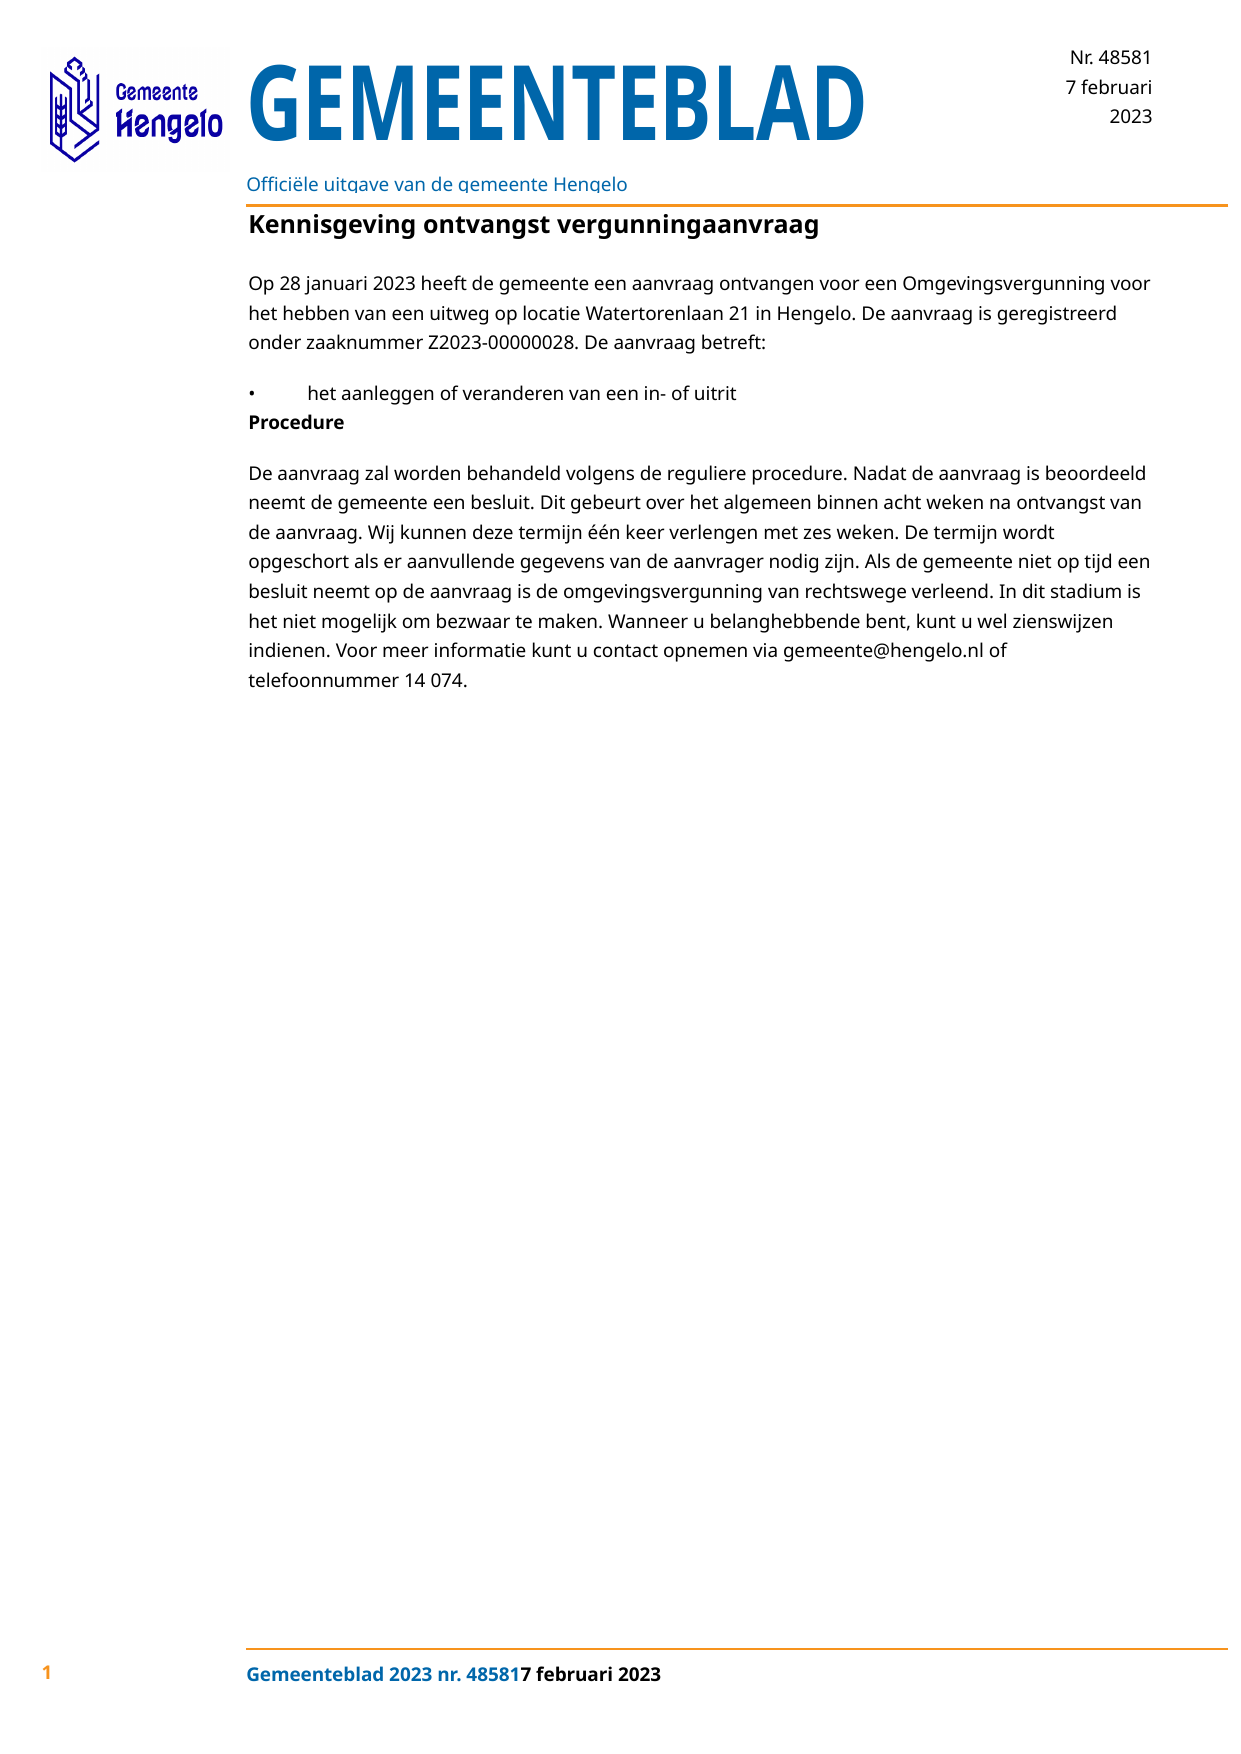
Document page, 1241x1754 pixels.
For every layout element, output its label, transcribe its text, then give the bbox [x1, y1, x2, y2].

text De aanvraag zal worden behandeld volgens de reguliere procedure. Nadat de aanvraag is beoordeeld neemt de gemeente een besluit. Dit gebeurt over het algemeen binnen acht weken na ontvangst van de aanvraag. Wij kunnen deze termijn één keer verlengen met zes weken. De termijn wordt opgeschort als er aanvullende gegevens van de aanvrager nodig zijn. Als de gemeente niet op tijd een besluit neemt op de aanvraag is de omgevingsvergunning van rechtswege verleend. In dit stadium is het niet mogelijk om bezwaar te maken. Wanneer u belanghebbende bent, kunt u wel zienswijzen indienen. Voor meer informatie kunt u contact opnemen via gemeente@hengelo.nl of telefoonnummer 14 074. [248, 460, 1152, 693]
text Kennisgeving ontvangst vergunningaanvraag [248, 207, 1152, 241]
picture [41, 47, 231, 172]
text Procedure [248, 409, 1152, 435]
list het aanleggen of veranderen van een in- of uitrit [248, 380, 1152, 406]
text Op 28 januari 2023 heeft de gemeente een aanvraag ontvangen voor een Omgevingsvergunning voor het hebben van een uitweg op locatie Watertorenlaan 21 in Hengelo. De aanvraag is geregistreerd onder zaaknummer Z2023-00000028. De aanvraag betreft: [248, 270, 1152, 355]
